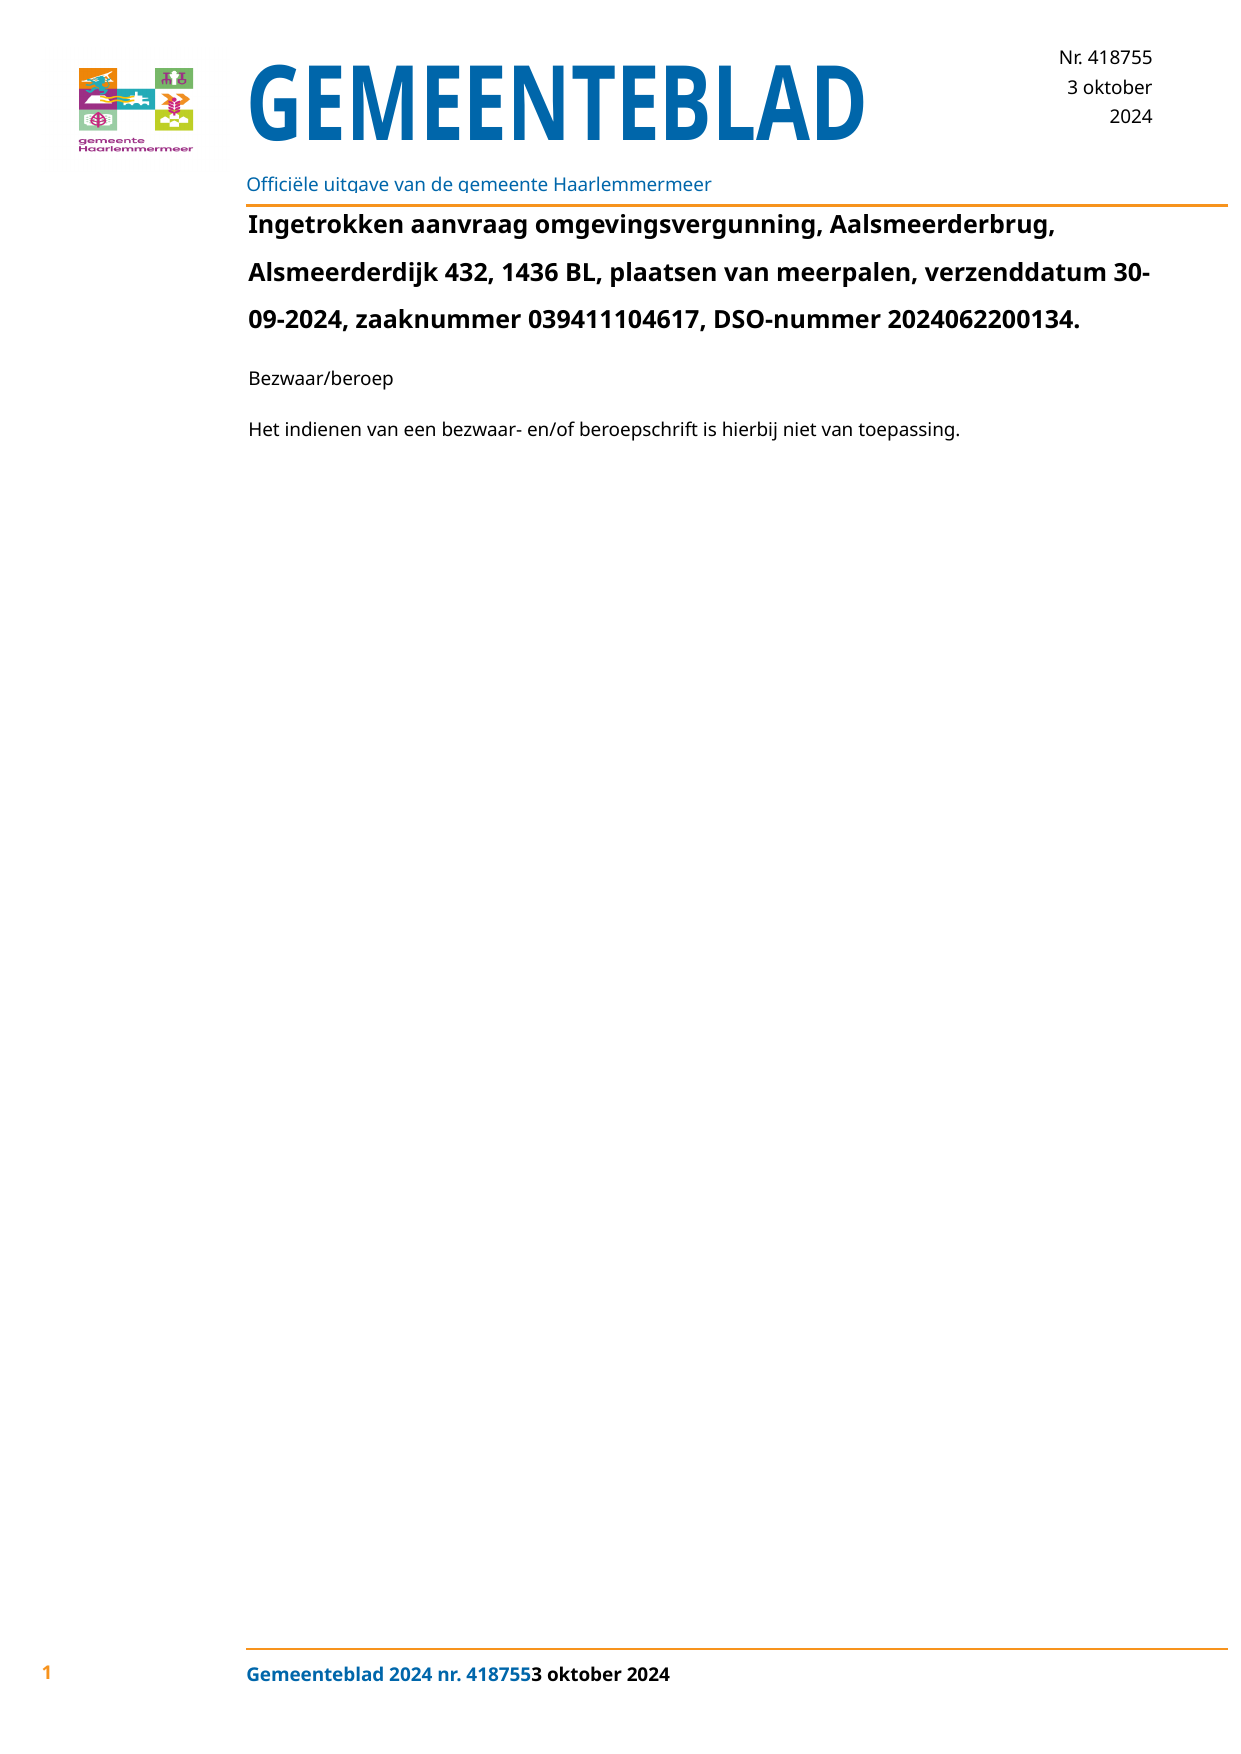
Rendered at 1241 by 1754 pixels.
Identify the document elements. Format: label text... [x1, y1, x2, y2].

text Het indienen van een bezwaar- en/of beroepschrift is hierbij niet van toepassing. [248, 416, 1152, 442]
text Ingetrokken aanvraag omgevingsvergunning, Aalsmeerderbrug, Alsmeerderdijk 432, 1436 BL, plaatsen van meerpalen, verzenddatum 30-09-2024, zaaknummer 039411104617, DSO-nummer 2024062200134. [248, 207, 1152, 336]
text Bezwaar/beroep [248, 366, 1152, 391]
picture [41, 47, 231, 172]
